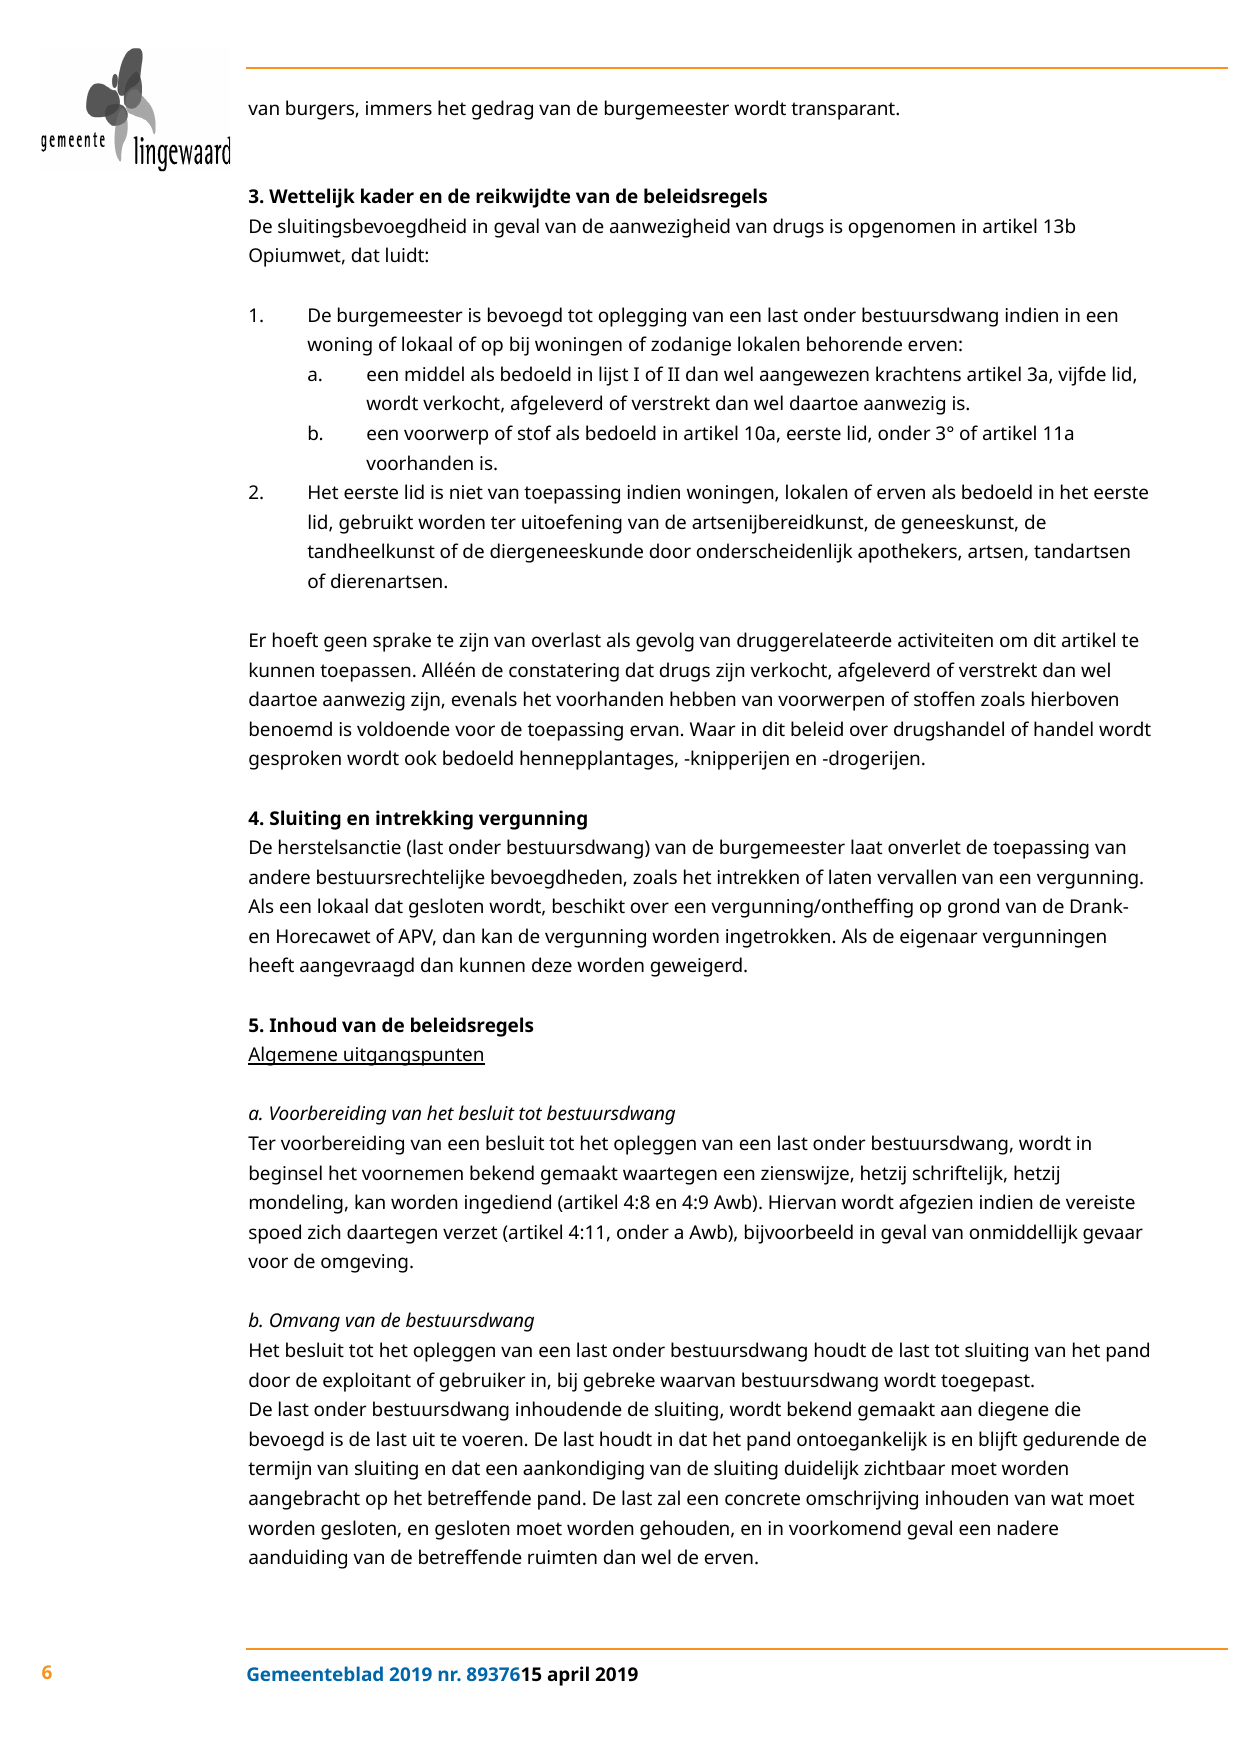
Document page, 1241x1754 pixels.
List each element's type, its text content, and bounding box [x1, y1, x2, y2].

text Algemene uitgangspunten [248, 1041, 1152, 1067]
picture [41, 47, 231, 172]
text b. Omvang van de bestuursdwang [248, 1308, 1152, 1333]
list een middel als bedoeld in lijst I of II dan wel aangewezen krachtens artikel 3a, vijfde lid, wordt verkocht, afgeleverd of verstrekt dan wel daartoe aanwezig is. [307, 361, 1152, 416]
text 3. Wettelijk kader en de reikwijdte van de beleidsregels [248, 183, 1152, 209]
text a. Voorbereiding van het besluit tot bestuursdwang [248, 1101, 1152, 1126]
text De last onder bestuursdwang inhoudende de sluiting, wordt bekend gemaakt aan diegene die bevoegd is de last uit te voeren. De last houdt in dat het pand ontoegankelijk is en blijft gedurende de termijn van sluiting en dat een aankondiging van de sluiting duidelijk zichtbaar moet worden aangebracht op het betreffende pand. De last zal een concrete omschrijving inhouden van wat moet worden gesloten, en gesloten moet worden gehouden, en in voorkomend geval een nadere aanduiding van de betreffende ruimten dan wel de erven. [248, 1396, 1152, 1570]
text 4. Sluiting en intrekking vergunning [248, 805, 1152, 831]
text De sluitingsbevoegdheid in geval van de aanwezigheid van drugs is opgenomen in artikel 13b Opiumwet, dat luidt: [248, 213, 1152, 268]
list Het eerste lid is niet van toepassing indien woningen, lokalen of erven als bedoeld in het eerste lid, gebruikt worden ter uitoefening van de artsenijbereidkunst, de geneeskunst, de tandheelkunst of de diergeneeskunde door onderscheidenlijk apothekers, artsen, tandartsen of dierenartsen. [248, 479, 1152, 594]
text Ter voorbereiding van een besluit tot het opleggen van een last onder bestuursdwang, wordt in beginsel het voornemen bekend gemaakt waartegen een zienswijze, hetzij schriftelijk, hetzij mondeling, kan worden ingediend (artikel 4:8 en 4:9 Awb). Hiervan wordt afgezien indien de vereiste spoed zich daartegen verzet (artikel 4:11, onder a Awb), bijvoorbeeld in geval van onmiddellijk gevaar voor de omgeving. [248, 1130, 1152, 1274]
text Het besluit tot het opleggen van een last onder bestuursdwang houdt de last tot sluiting van het pand door de exploitant of gebruiker in, bij gebreke waarvan bestuursdwang wordt toegepast. [248, 1337, 1152, 1393]
list een voorwerp of stof als bedoeld in artikel 10a, eerste lid, onder 3° of artikel 11a voorhanden is. [307, 420, 1152, 476]
text De herstelsanctie (last onder bestuursdwang) van de burgemeester laat onverlet de toepassing van andere bestuursrechtelijke bevoegdheden, zoals het intrekken of laten vervallen van een vergunning. Als een lokaal dat gesloten wordt, beschikt over een vergunning/ontheffing op grond van de Drank- en Horecawet of APV, dan kan de vergunning worden ingetrokken. Als de eigenaar vergunningen heeft aangevraagd dan kunnen deze worden geweigerd. [248, 834, 1152, 978]
text van burgers, immers het gedrag van de burgemeester wordt transparant. [248, 95, 1152, 121]
text 5. Inhoud van de beleidsregels [248, 1012, 1152, 1038]
list De burgemeester is bevoegd tot oplegging van een last onder bestuursdwang indien in een woning of lokaal of op bij woningen of zodanige lokalen behorende erven: [248, 302, 1152, 357]
text Er hoeft geen sprake te zijn van overlast als gevolg van druggerelateerde activiteiten om dit artikel te kunnen toepassen. Alléén de constatering dat drugs zijn verkocht, afgeleverd of verstrekt dan wel daartoe aanwezig zijn, evenals het voorhanden hebben van voorwerpen of stoffen zoals hierboven benoemd is voldoende voor de toepassing ervan. Waar in dit beleid over drugshandel of handel wordt gesproken wordt ook bedoeld hennepplantages, -knipperijen en -drogerijen. [248, 627, 1152, 771]
